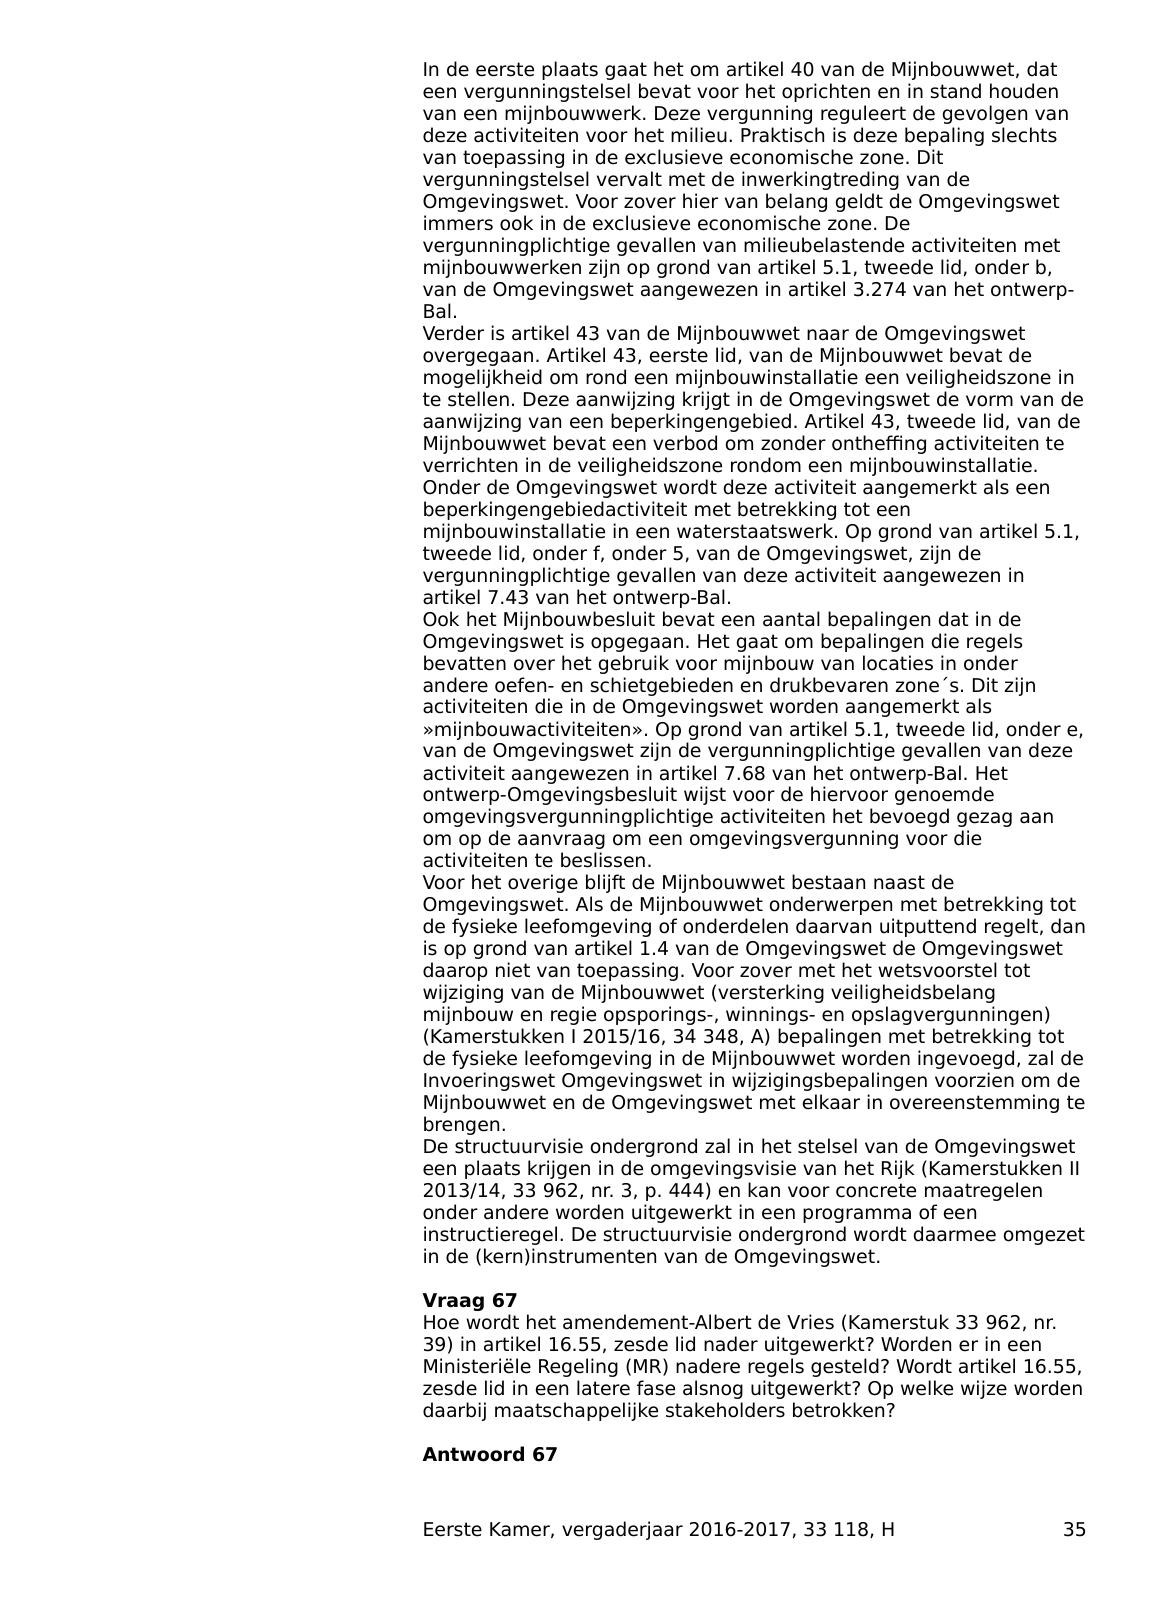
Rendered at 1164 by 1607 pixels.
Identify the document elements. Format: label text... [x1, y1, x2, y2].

text Voor het overige blijft de Mijnbouwwet bestaan naast de Omgevingswet. Als de Mijnbouwwet onderwerpen met betrekking tot de fysieke leefomgeving of onderdelen daarvan uitputtend regelt, dan is op grond van artikel 1.4 van de Omgevingswet de Omgevingswet daarop niet van toepassing. Voor zover met het wetsvoorstel tot wijziging van de Mijnbouwwet (versterking veiligheidsbelang mijnbouw en regie opsporings-, winnings- en opslagvergunningen) (Kamerstukken I 2015/16, 34 348, A) bepalingen met betrekking tot de fysieke leefomgeving in de Mijnbouwwet worden ingevoegd, zal de Invoeringswet Omgevingswet in wijzigingsbepalingen voorzien om de Mijnbouwwet en de Omgevingswet met elkaar in overeenstemming te brengen. [422, 872, 1087, 1136]
text Hoe wordt het amendement-Albert de Vries (Kamerstuk 33 962, nr. 39) in artikel 16.55, zesde lid nader uitgewerkt? Worden er in een Ministeriële Regeling (MR) nadere regels gesteld? Wordt artikel 16.55, zesde lid in een latere fase alsnog uitgewerkt? Op welke wijze worden daarbij maatschappelijke stakeholders betrokken? [422, 1312, 1087, 1422]
text Vraag 67 [422, 1290, 1087, 1312]
text Antwoord 67 [422, 1444, 1087, 1466]
text Verder is artikel 43 van de Mijnbouwwet naar de Omgevingswet overgegaan. Artikel 43, eerste lid, van de Mijnbouwwet bevat de mogelijkheid om rond een mijnbouwinstallatie een veiligheidszone in te stellen. Deze aanwijzing krijgt in de Omgevingswet de vorm van de aanwijzing van een beperkingengebied. Artikel 43, tweede lid, van de Mijnbouwwet bevat een verbod om zonder ontheffing activiteiten te verrichten in de veiligheidszone rondom een mijnbouwinstallatie. Onder de Omgevingswet wordt deze activiteit aangemerkt als een beperkingengebiedactiviteit met betrekking tot een mijnbouwinstallatie in een waterstaatswerk. Op grond van artikel 5.1, tweede lid, onder f, onder 5, van de Omgevingswet, zijn de vergunningplichtige gevallen van deze activiteit aangewezen in artikel 7.43 van het ontwerp-Bal. [422, 323, 1087, 608]
text Ook het Mijnbouwbesluit bevat een aantal bepalingen dat in de Omgevingswet is opgegaan. Het gaat om bepalingen die regels bevatten over het gebruik voor mijnbouw van locaties in onder andere oefen- en schietgebieden en drukbevaren zone´s. Dit zijn activiteiten die in de Omgevingswet worden aangemerkt als »mijnbouwactiviteiten». Op grond van artikel 5.1, tweede lid, onder e, van de Omgevingswet zijn de vergunningplichtige gevallen van deze activiteit aangewezen in artikel 7.68 van het ontwerp-Bal. Het ontwerp-Omgevingsbesluit wijst voor de hiervoor genoemde omgevingsvergunningplichtige activiteiten het bevoegd gezag aan om op de aanvraag om een omgevingsvergunning voor die activiteiten te beslissen. [422, 608, 1087, 872]
text In de eerste plaats gaat het om artikel 40 van de Mijnbouwwet, dat een vergunningstelsel bevat voor het oprichten en in stand houden van een mijnbouwwerk. Deze vergunning reguleert de gevolgen van deze activiteiten voor het milieu. Praktisch is deze bepaling slechts van toepassing in de exclusieve economische zone. Dit vergunningstelsel vervalt met de inwerkingtreding van de Omgevingswet. Voor zover hier van belang geldt de Omgevingswet immers ook in de exclusieve economische zone. De vergunningplichtige gevallen van milieubelastende activiteiten met mijnbouwwerken zijn op grond van artikel 5.1, tweede lid, onder b, van de Omgevingswet aangewezen in artikel 3.274 van het ontwerp-Bal. [422, 59, 1087, 323]
text De structuurvisie ondergrond zal in het stelsel van de Omgevingswet een plaats krijgen in de omgevingsvisie van het Rijk (Kamerstukken II 2013/14, 33 962, nr. 3, p. 444) en kan voor concrete maatregelen onder andere worden uitgewerkt in een programma of een instructieregel. De structuurvisie ondergrond wordt daarmee omgezet in de (kern)instrumenten van de Omgevingswet. [422, 1136, 1087, 1268]
